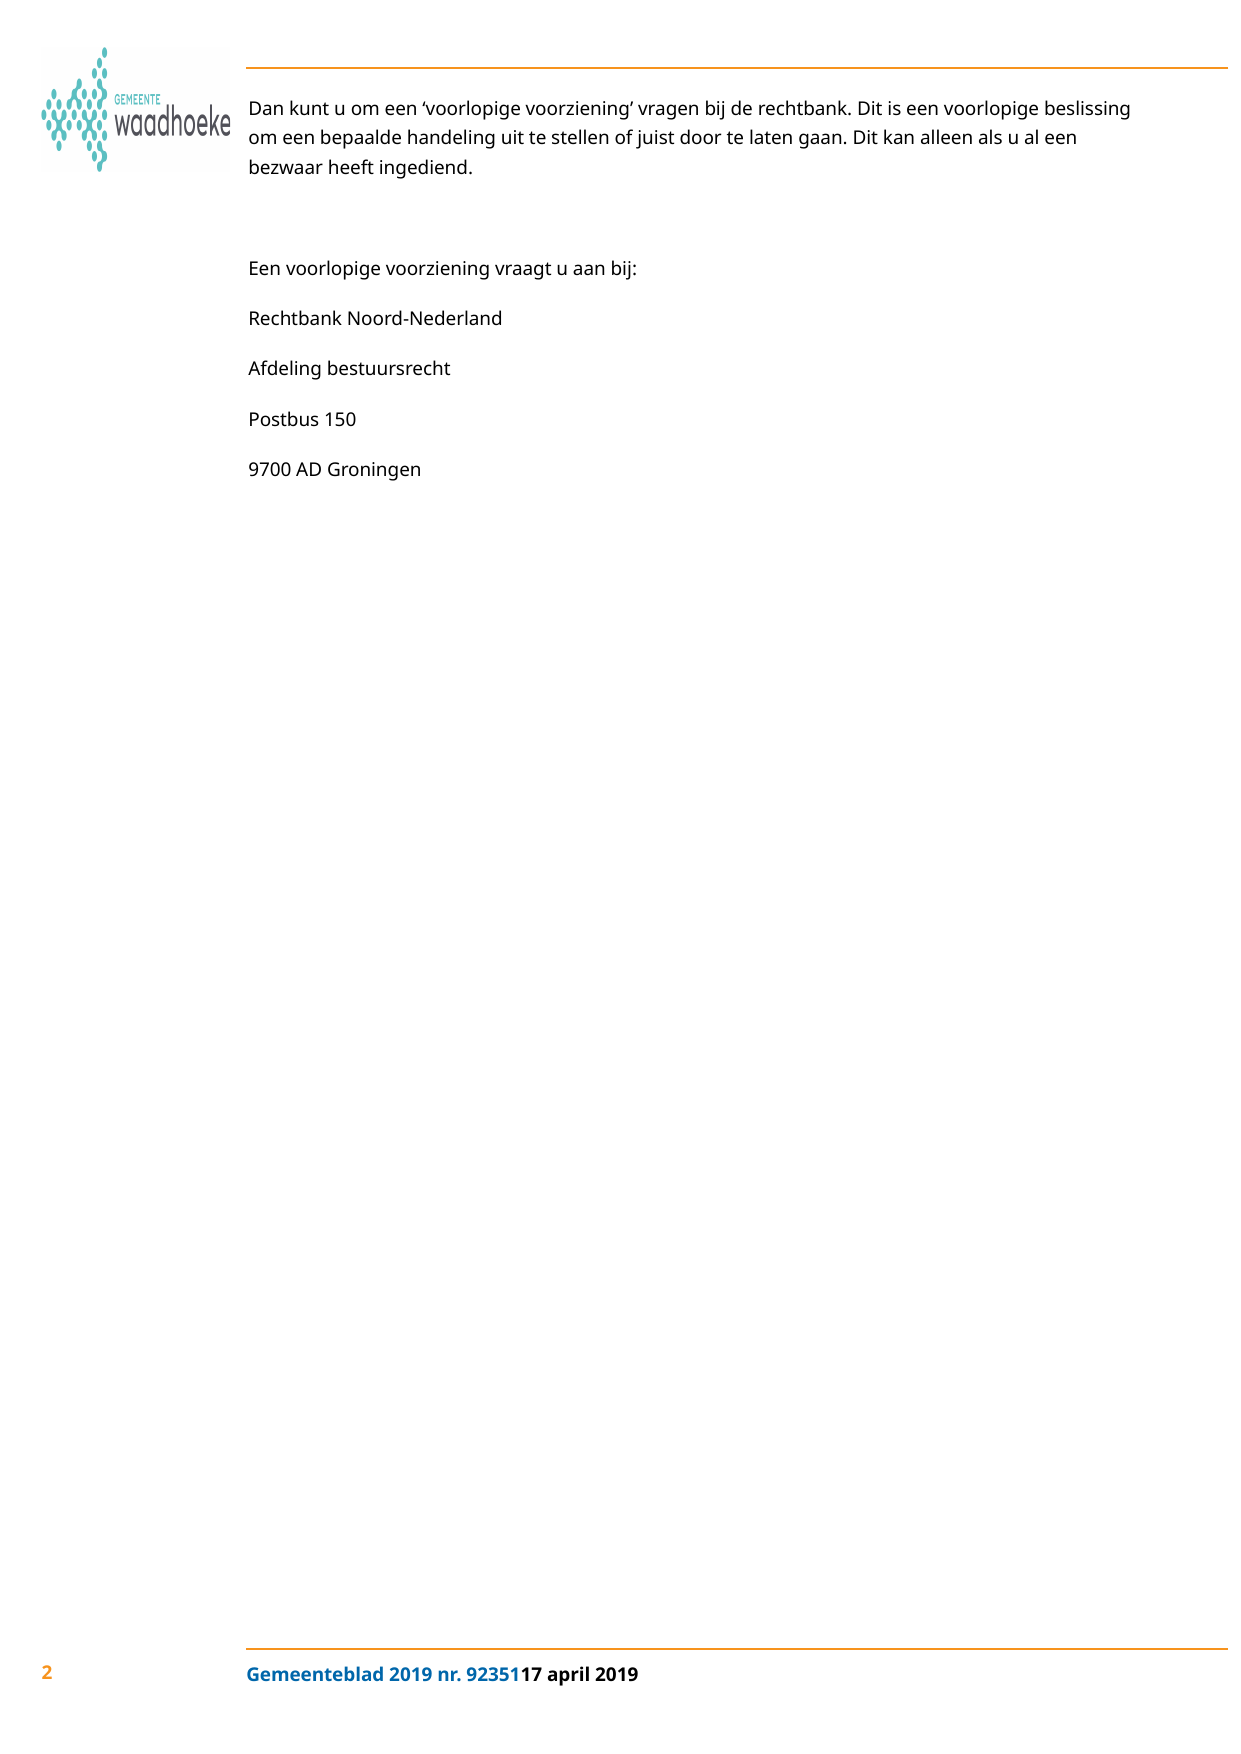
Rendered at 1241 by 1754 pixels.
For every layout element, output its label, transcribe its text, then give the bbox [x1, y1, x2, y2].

text Dan kunt u om een ‘voorlopige voorziening’ vragen bij de rechtbank. Dit is een voorlopige beslissing om een bepaalde handeling uit te stellen of juist door te laten gaan. Dit kan alleen als u al een bezwaar heeft ingediend. [248, 95, 1152, 180]
picture [41, 47, 231, 172]
text Afdeling bestuursrecht [248, 356, 1152, 381]
text Postbus 150 [248, 406, 1152, 432]
text 9700 AD Groningen [248, 456, 1152, 482]
text Een voorlopige voorziening vraagt u aan bij: [248, 255, 1152, 281]
text Rechtbank Noord-Nederland [248, 305, 1152, 331]
